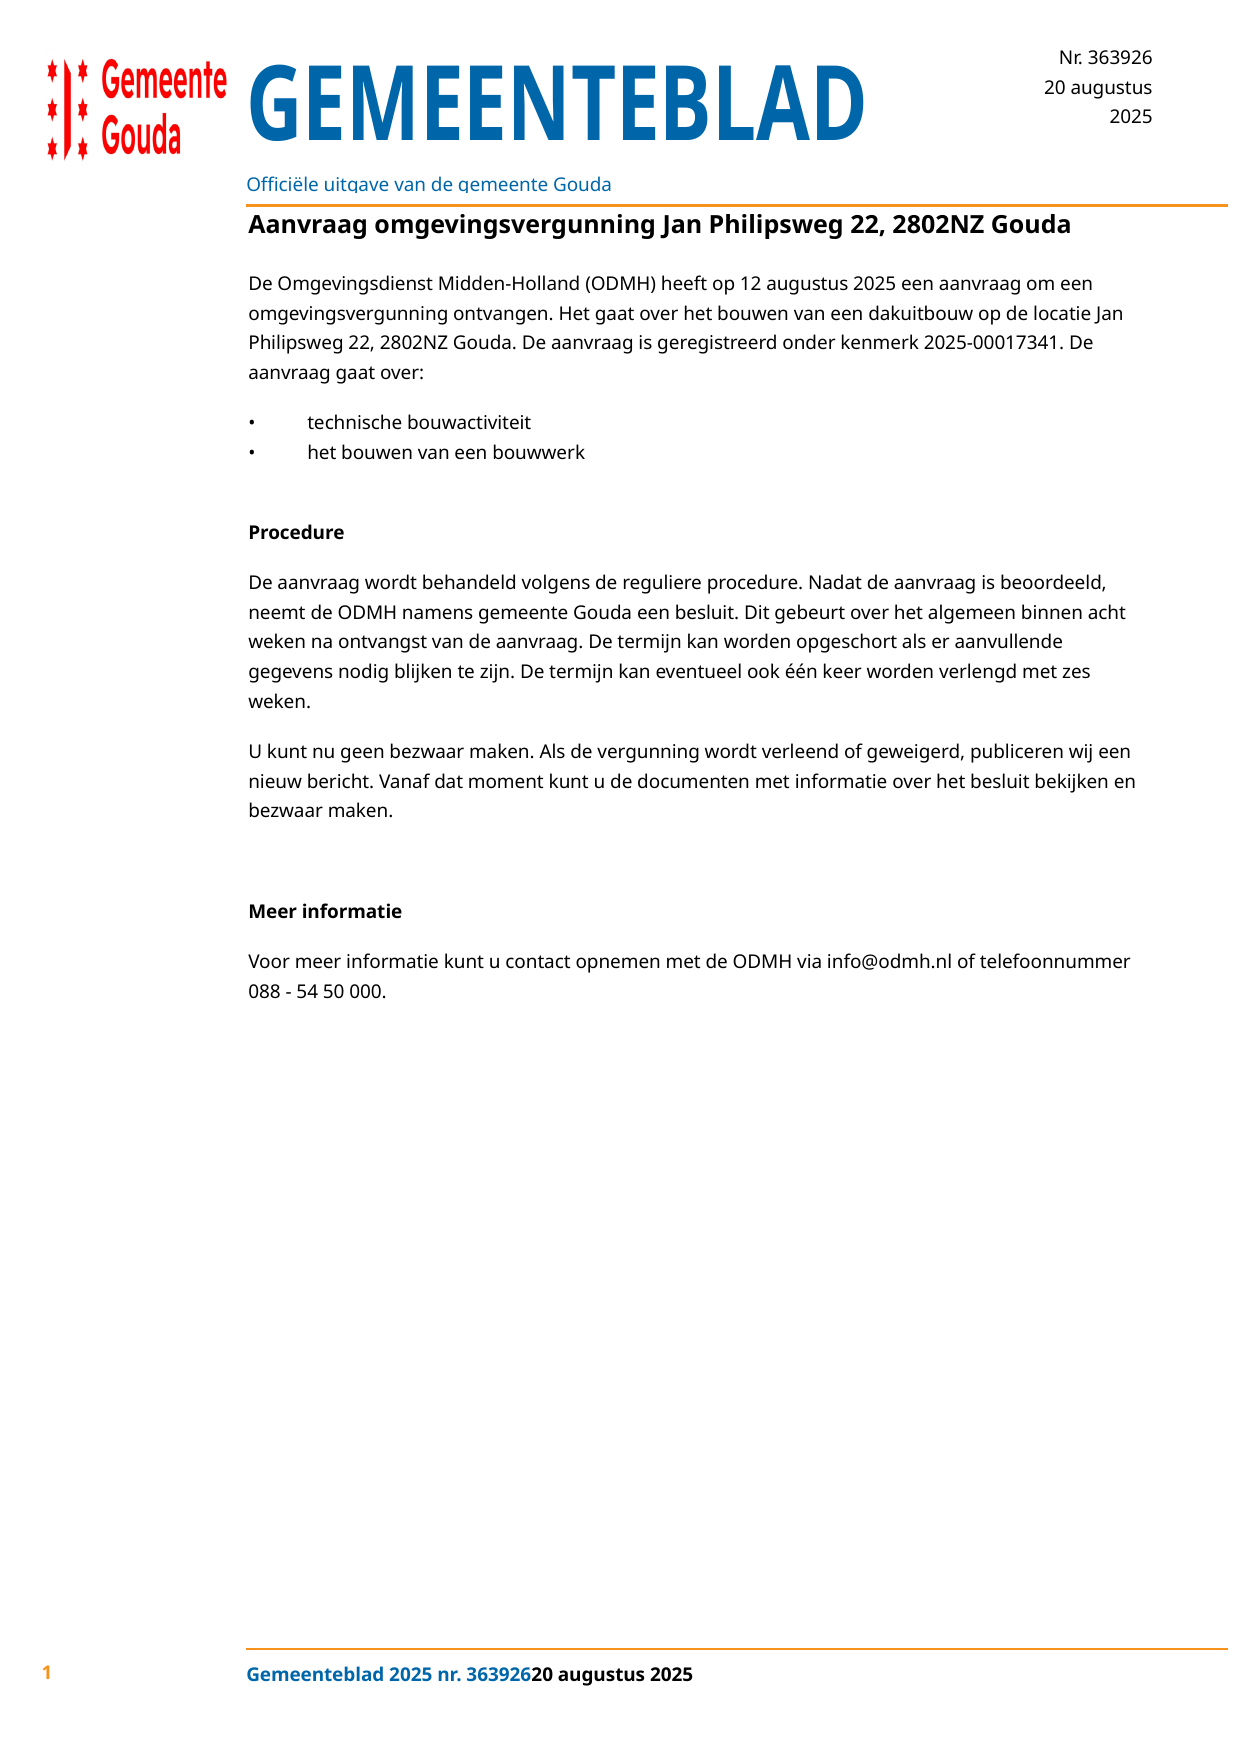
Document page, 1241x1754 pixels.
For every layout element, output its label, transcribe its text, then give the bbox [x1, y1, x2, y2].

list het bouwen van een bouwwerk [248, 439, 1152, 465]
text Voor meer informatie kunt u contact opnemen met de ODMH via info@odmh.nl of telefoonnummer 088 - 54 50 000. [248, 949, 1152, 1004]
picture [41, 47, 231, 172]
text U kunt nu geen bezwaar maken. Als de vergunning wordt verleend of geweigerd, publiceren wij een nieuw bericht. Vanaf dat moment kunt u de documenten met informatie over het besluit bekijken en bezwaar maken. [248, 738, 1152, 823]
text De Omgevingsdienst Midden-Holland (ODMH) heeft op 12 augustus 2025 een aanvraag om een omgevingsvergunning ontvangen. Het gaat over het bouwen van een dakuitbouw op de locatie Jan Philipsweg 22, 2802NZ Gouda. De aanvraag is geregistreerd onder kenmerk 2025-00017341. De aanvraag gaat over: [248, 270, 1152, 385]
text De aanvraag wordt behandeld volgens de reguliere procedure. Nadat de aanvraag is beoordeeld, neemt de ODMH namens gemeente Gouda een besluit. Dit gebeurt over het algemeen binnen acht weken na ontvangst van de aanvraag. De termijn kan worden opgeschort als er aanvullende gegevens nodig blijken te zijn. De termijn kan eventueel ook één keer worden verlengd met zes weken. [248, 569, 1152, 713]
text Meer informatie [248, 898, 1152, 924]
list technische bouwactiviteit [248, 409, 1152, 435]
text Aanvraag omgevingsvergunning Jan Philipsweg 22, 2802NZ Gouda [248, 207, 1152, 241]
text Procedure [248, 519, 1152, 545]
